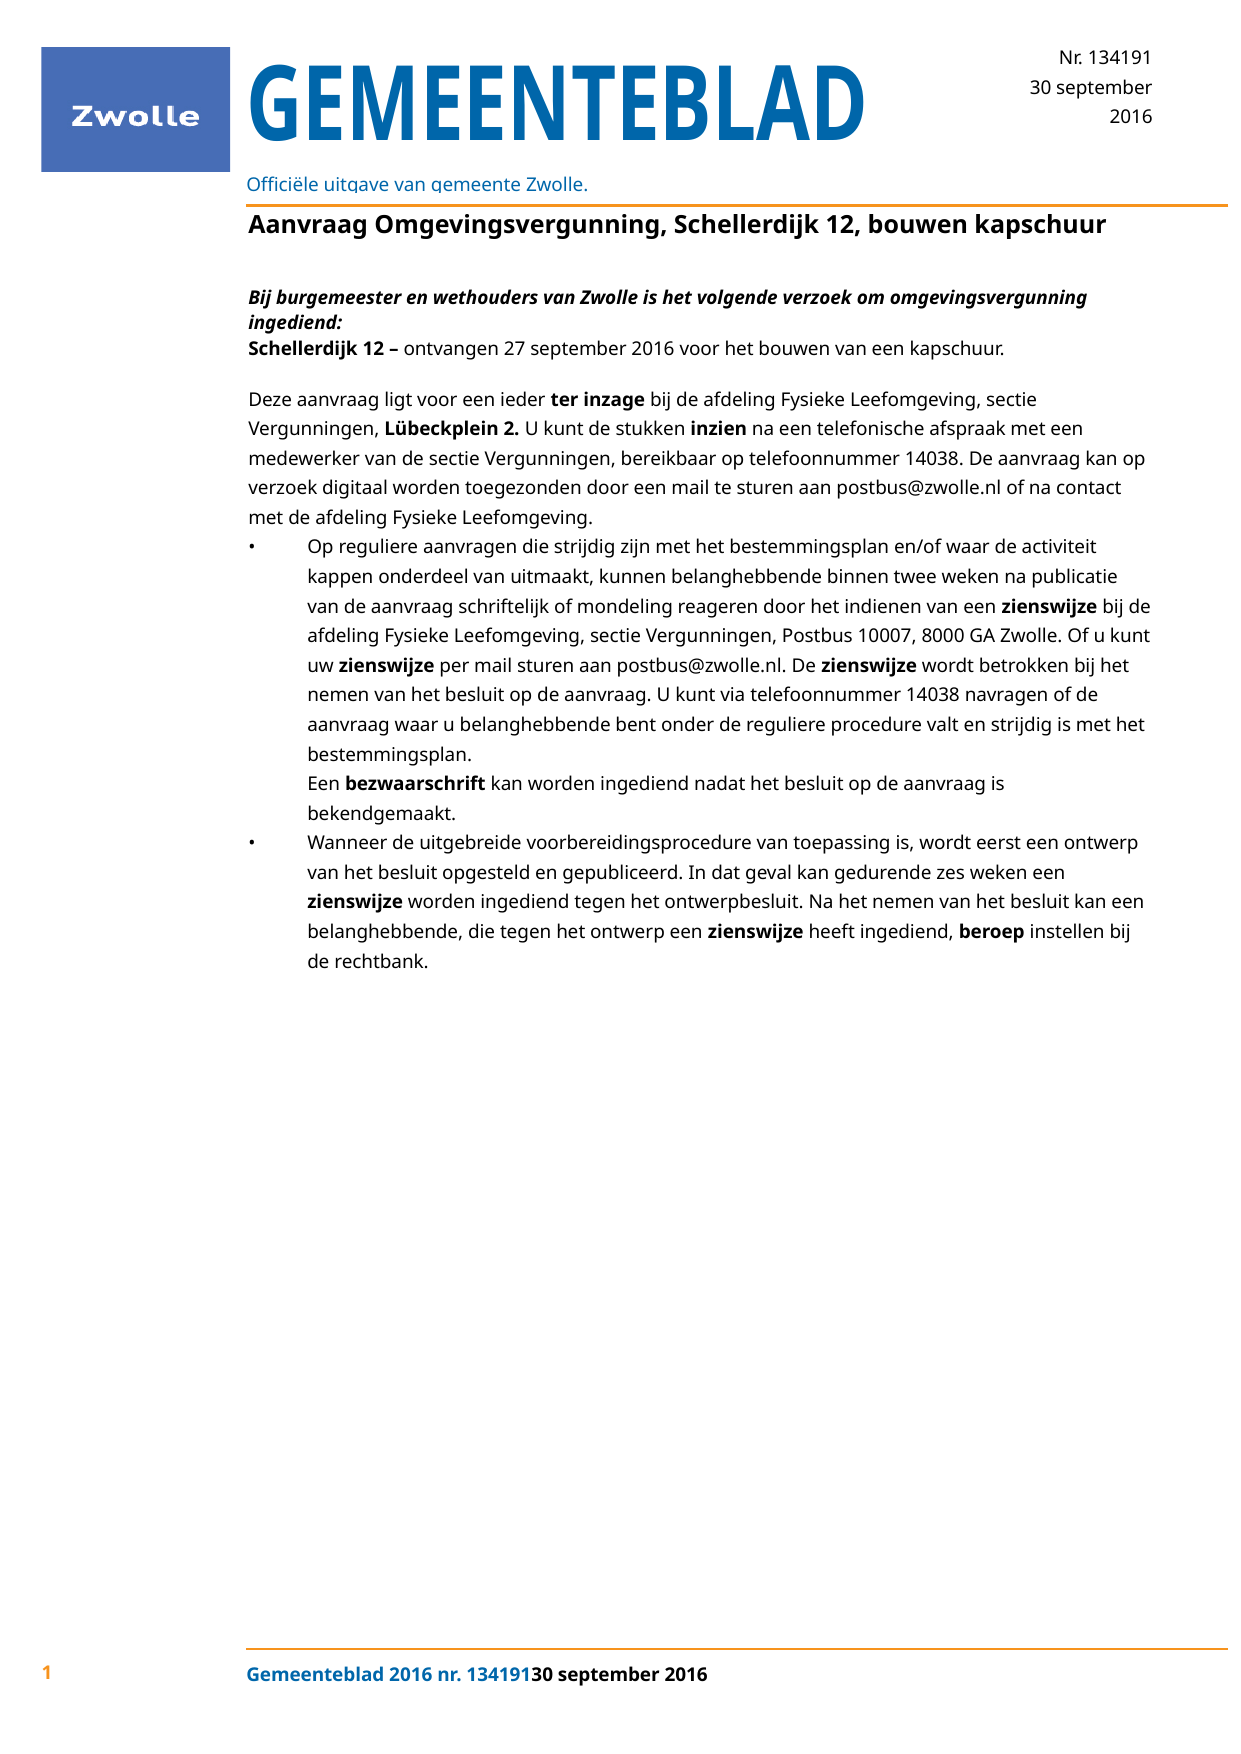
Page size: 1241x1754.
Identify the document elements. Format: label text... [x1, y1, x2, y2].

text Aanvraag Omgevingsvergunning, Schellerdijk 12, bouwen kapschuur [248, 207, 1152, 241]
text Schellerdijk 12 – ontvangen 27 september 2016 voor het bouwen van een kapschuur. [248, 335, 1152, 361]
text Deze aanvraag ligt voor een ieder ter inzage bij de afdeling Fysieke Leefomgeving, sectie Vergunningen, Lübeckplein 2. U kunt de stukken inzien na een telefonische afspraak met een medewerker van de sectie Vergunningen, bereikbaar op telefoonnummer 14038. De aanvraag kan op verzoek digitaal worden toegezonden door een mail te sturen aan postbus@zwolle.nl of na contact met de afdeling Fysieke Leefomgeving. [248, 386, 1152, 530]
list Op reguliere aanvragen die strijdig zijn met het bestemmingsplan en/of waar de activiteit kappen onderdeel van uitmaakt, kunnen belanghebbende binnen twee weken na publicatie van de aanvraag schriftelijk of mondeling reageren door het indienen van een zienswijze bij de afdeling Fysieke Leefomgeving, sectie Vergunningen, Postbus 10007, 8000 GA Zwolle. Of u kunt uw zienswijze per mail sturen aan postbus@zwolle.nl. De zienswijze wordt betrokken bij het nemen van het besluit op de aanvraag. U kunt via telefoonnummer 14038 navragen of de aanvraag waar u belanghebbende bent onder de reguliere procedure valt en strijdig is met het bestemmingsplan. [248, 534, 1152, 766]
picture [41, 47, 231, 172]
list Wanneer de uitgebreide voorbereidingsprocedure van toepassing is, wordt eerst een ontwerp van het besluit opgesteld en gepubliceerd. In dat geval kan gedurende zes weken een zienswijze worden ingediend tegen het ontwerpbesluit. Na het nemen van het besluit kan een belanghebbende, die tegen het ontwerp een zienswijze heeft ingediend, beroep instellen bij de rechtbank. [248, 829, 1152, 973]
list Een bezwaarschrift kan worden ingediend nadat het besluit op de aanvraag is bekendgemaakt. [248, 770, 1152, 826]
text Bij burgemeester en wethouders van Zwolle is het volgende verzoek om omgevingsvergunning ingediend: [248, 284, 1152, 335]
